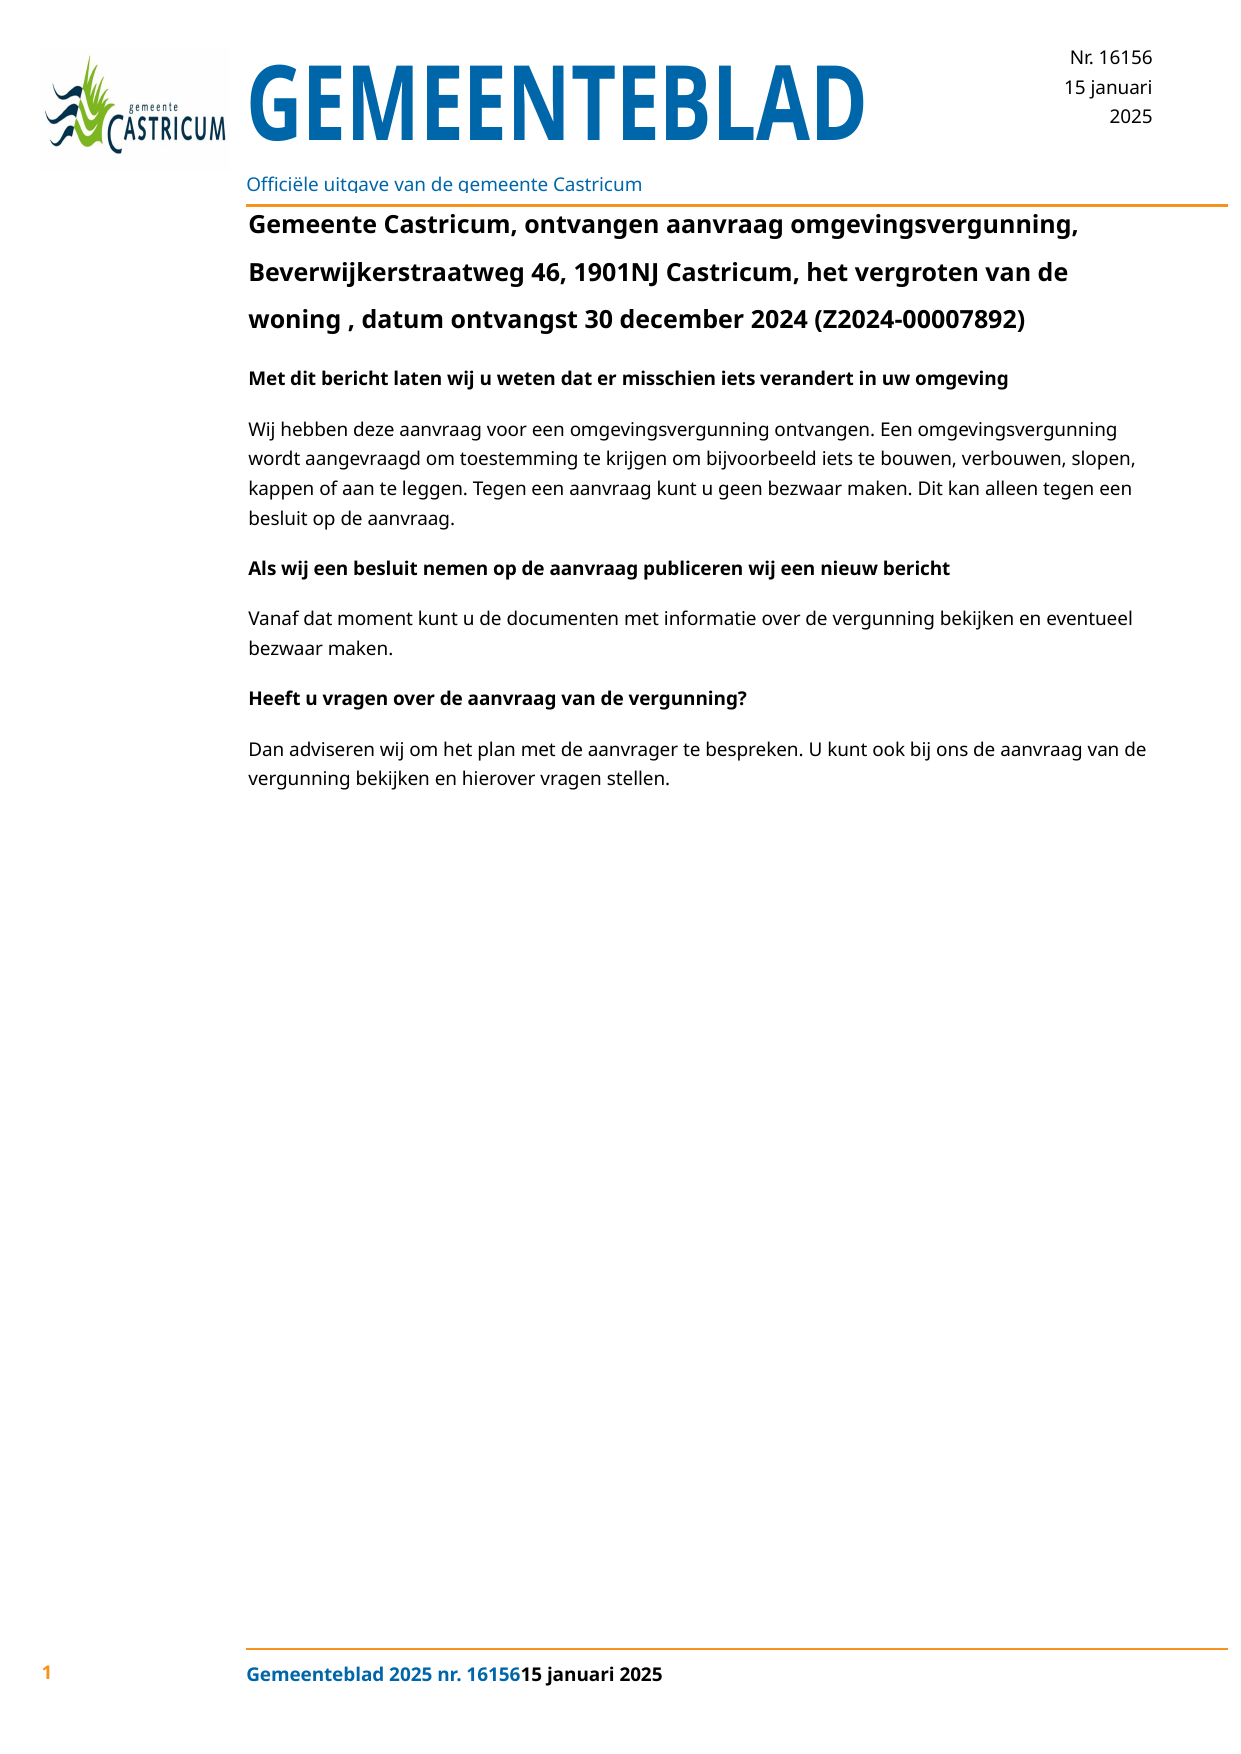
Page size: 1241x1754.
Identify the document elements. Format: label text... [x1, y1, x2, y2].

text Gemeente Castricum, ontvangen aanvraag omgevingsvergunning, Beverwijkerstraatweg 46, 1901NJ Castricum, het vergroten van de woning , datum ontvangst 30 december 2024 (Z2024-00007892) [248, 207, 1152, 336]
text Heeft u vragen over de aanvraag van de vergunning? [248, 686, 1152, 711]
text Wij hebben deze aanvraag voor een omgevingsvergunning ontvangen. Een omgevingsvergunning wordt aangevraagd om toestemming te krijgen om bijvoorbeeld iets te bouwen, verbouwen, slopen, kappen of aan te leggen. Tegen een aanvraag kunt u geen bezwaar maken. Dit kan alleen tegen een besluit op de aanvraag. [248, 416, 1152, 530]
text Vanaf dat moment kunt u de documenten met informatie over de vergunning bekijken en eventueel bezwaar maken. [248, 606, 1152, 661]
picture [41, 47, 231, 172]
text Met dit bericht laten wij u weten dat er misschien iets verandert in uw omgeving [248, 366, 1152, 391]
text Als wij een besluit nemen op de aanvraag publiceren wij een nieuw bericht [248, 555, 1152, 581]
text Dan adviseren wij om het plan met de aanvrager te bespreken. U kunt ook bij ons de aanvraag van de vergunning bekijken en hierover vragen stellen. [248, 736, 1152, 791]
